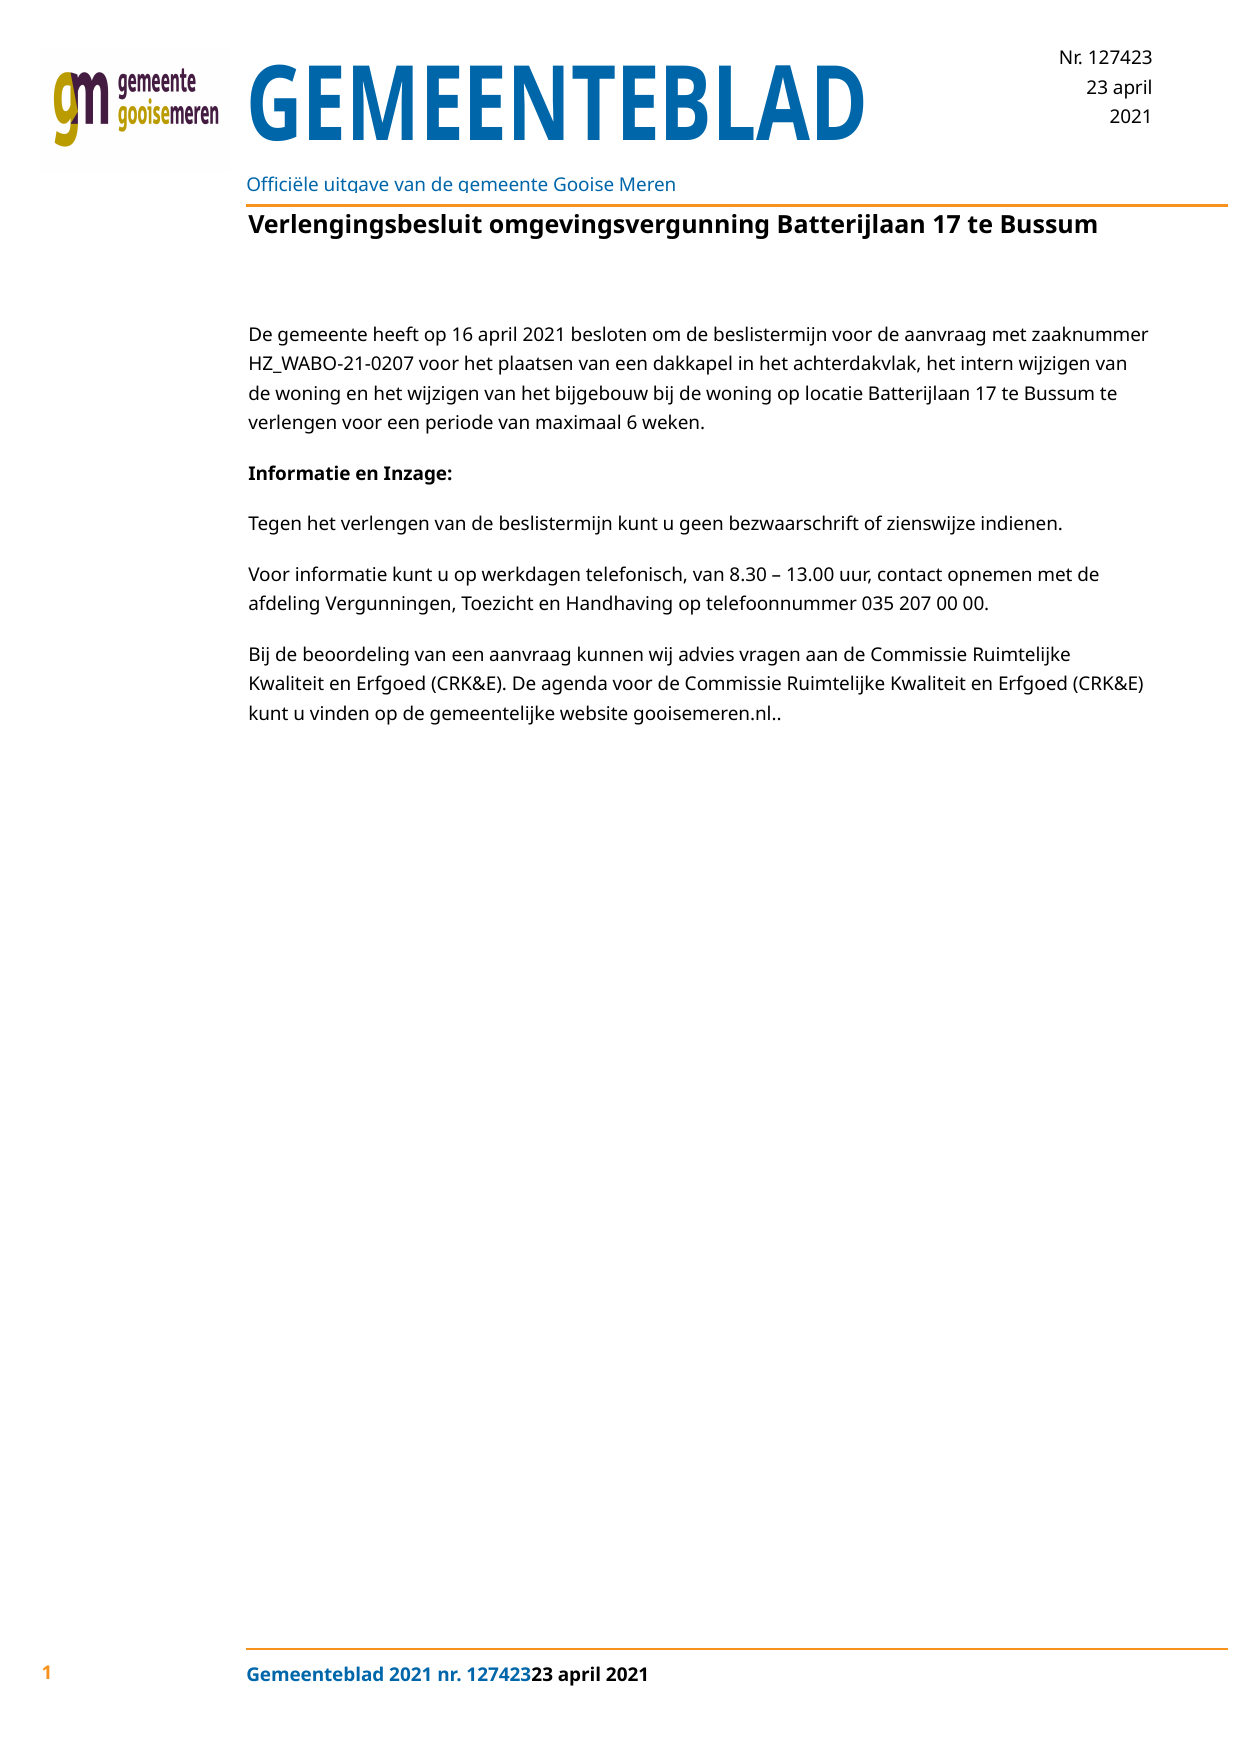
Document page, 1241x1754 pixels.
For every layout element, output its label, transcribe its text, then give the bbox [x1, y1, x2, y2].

text Informatie en Inzage: [248, 460, 1152, 486]
picture [41, 47, 231, 172]
text Voor informatie kunt u op werkdagen telefonisch, van 8.30 – 13.00 uur, contact opnemen met de afdeling Vergunningen, Toezicht en Handhaving op telefoonnummer 035 207 00 00. [248, 561, 1152, 616]
text Bij de beoordeling van een aanvraag kunnen wij advies vragen aan de Commissie Ruimtelijke Kwaliteit en Erfgoed (CRK&E). De agenda voor de Commissie Ruimtelijke Kwaliteit en Erfgoed (CRK&E) kunt u vinden op de gemeentelijke website gooisemeren.nl.. [248, 641, 1152, 726]
text De gemeente heeft op 16 april 2021 besloten om de beslistermijn voor de aanvraag met zaaknummer HZ_WABO-21-0207 voor het plaatsen van een dakkapel in het achterdakvlak, het intern wijzigen van de woning en het wijzigen van het bijgebouw bij de woning op locatie Batterijlaan 17 te Bussum te verlengen voor een periode van maximaal 6 weken. [248, 321, 1152, 435]
text Verlengingsbesluit omgevingsvergunning Batterijlaan 17 te Bussum [248, 207, 1152, 241]
text Tegen het verlengen van de beslistermijn kunt u geen bezwaarschrift of zienswijze indienen. [248, 510, 1152, 536]
